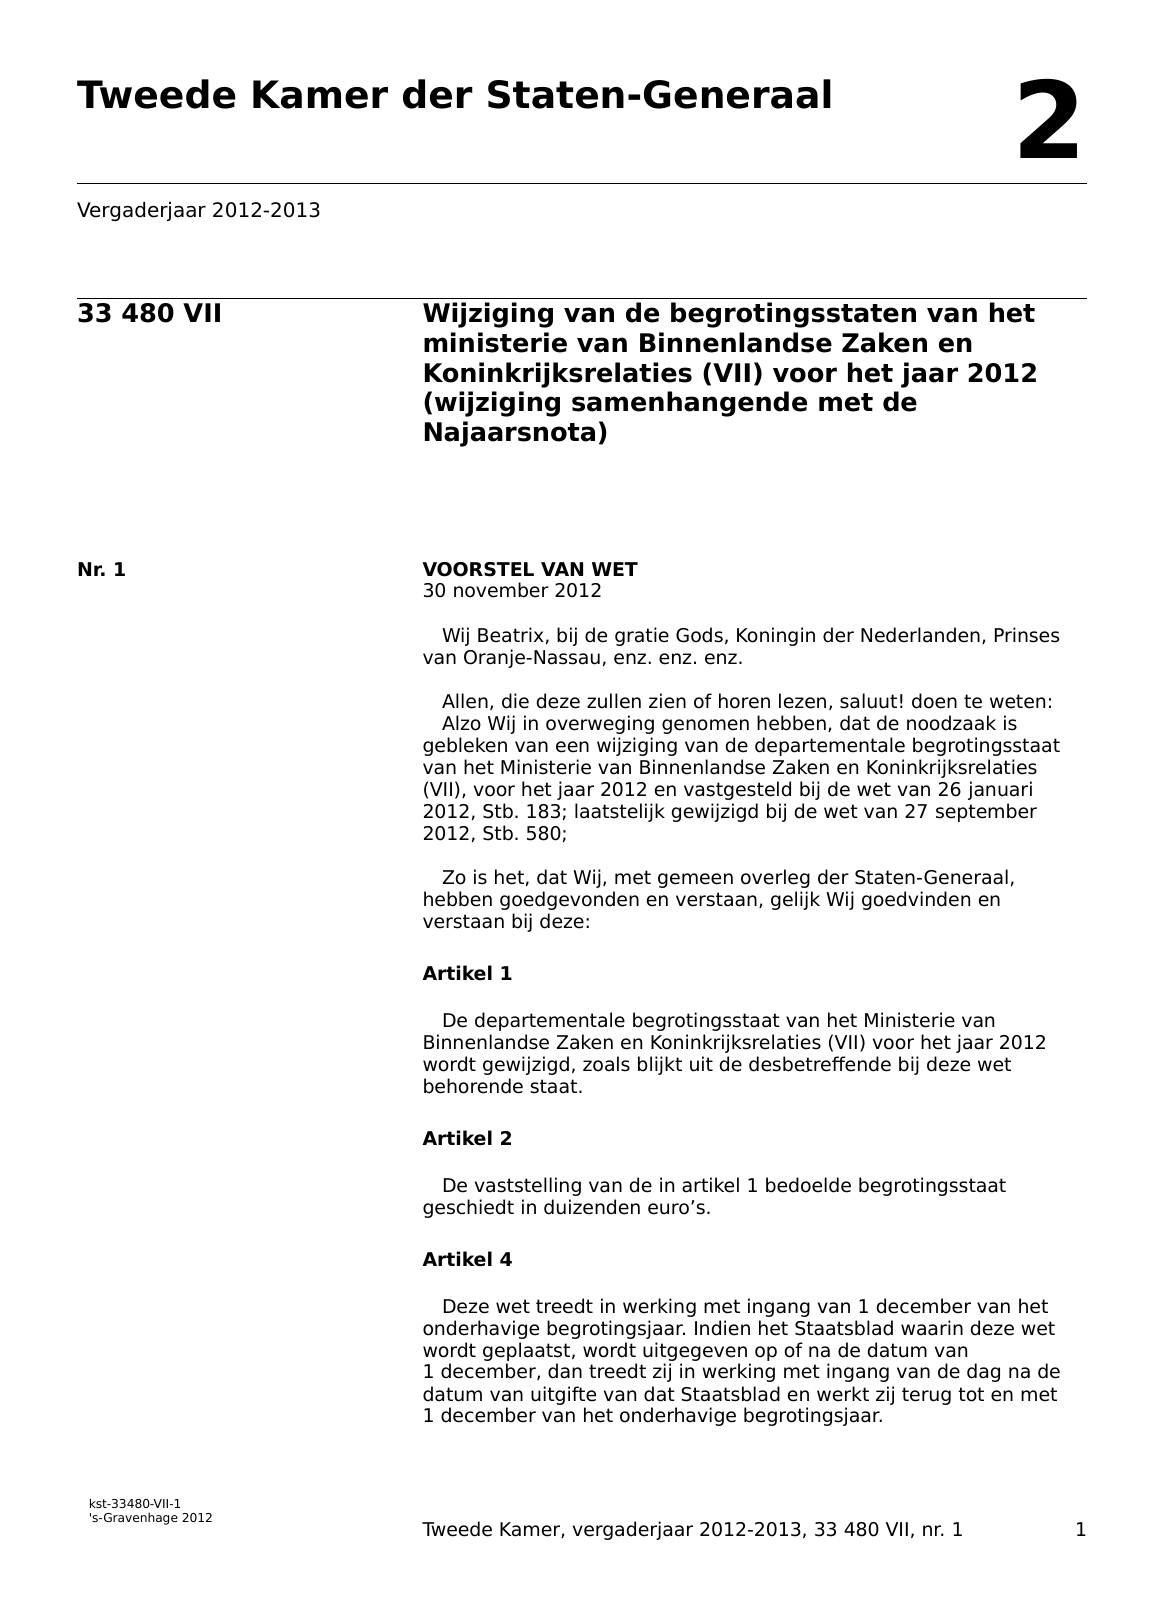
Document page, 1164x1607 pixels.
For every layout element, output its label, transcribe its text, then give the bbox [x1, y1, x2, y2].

text De vaststelling van de in artikel 1 bedoelde begrotingsstaat geschiedt in duizenden euro’s. [422, 1174, 1087, 1218]
text 's-Gravenhage 2012 [88, 1511, 323, 1525]
text Zo is het, dat Wij, met gemeen overleg der Staten-Generaal, hebben goedgevonden en verstaan, gelijk Wij goedvinden en verstaan bij deze: [422, 867, 1087, 933]
subtitle Artikel 2 [422, 1128, 1087, 1149]
text Deze wet treedt in werking met ingang van 1 december van het onderhavige begrotingsjaar. Indien het Staatsblad waarin deze wet wordt geplaatst, wordt uitgegeven op of na de datum van 1 december, dan treedt zij in werking met ingang van de dag na de datum van uitgifte van dat Staatsblad en werkt zij terug tot en met 1 december van het onderhavige begrotingsjaar. [422, 1296, 1087, 1427]
table_header Tweede Kamer der Staten-Generaal [77, 59, 886, 183]
text Wij Beatrix, bij de gratie Gods, Koningin der Nederlanden, Prinses van Oranje-Nassau, enz. enz. enz. [422, 624, 1087, 668]
text De departementale begrotingsstaat van het Ministerie van Binnenlandse Zaken en Koninkrijksrelaties (VII) voor het jaar 2012 wordt gewijzigd, zoals blijkt uit de desbetreffende bij deze wet behorende staat. [422, 1010, 1087, 1098]
text Alzo Wij in overweging genomen hebben, dat de noodzaak is gebleken van een wijziging van de departementale begrotingsstaat van het Ministerie van Binnenlandse Zaken en Koninkrijksrelaties (VII), voor het jaar 2012 en vastgesteld bij de wet van 26 januari 2012, Stb. 183; laatstelijk gewijzigd bij de wet van 27 september 2012, Stb. 580; [422, 713, 1087, 844]
text kst-33480-VII-1 [88, 1497, 323, 1511]
subtitle Artikel 4 [422, 1248, 1087, 1271]
table_cell Vergaderjaar 2012-2013 [77, 184, 1087, 298]
table_header 2 [886, 59, 1087, 183]
text 30 november 2012 [422, 580, 1087, 602]
text Allen, die deze zullen zien of horen lezen, saluut! doen te weten: [422, 691, 1087, 713]
subtitle 33 480 VII Wijziging van de begrotingsstaten van het ministerie van Binnenlandse Zaken en Koninkrijksrelaties (VII) voor het jaar 2012 (wijziging samenhangende met de Najaarsnota) [77, 299, 1087, 447]
subtitle Nr. 1 VOORSTEL VAN WET [77, 558, 1087, 580]
subtitle Artikel 1 [422, 963, 1087, 985]
